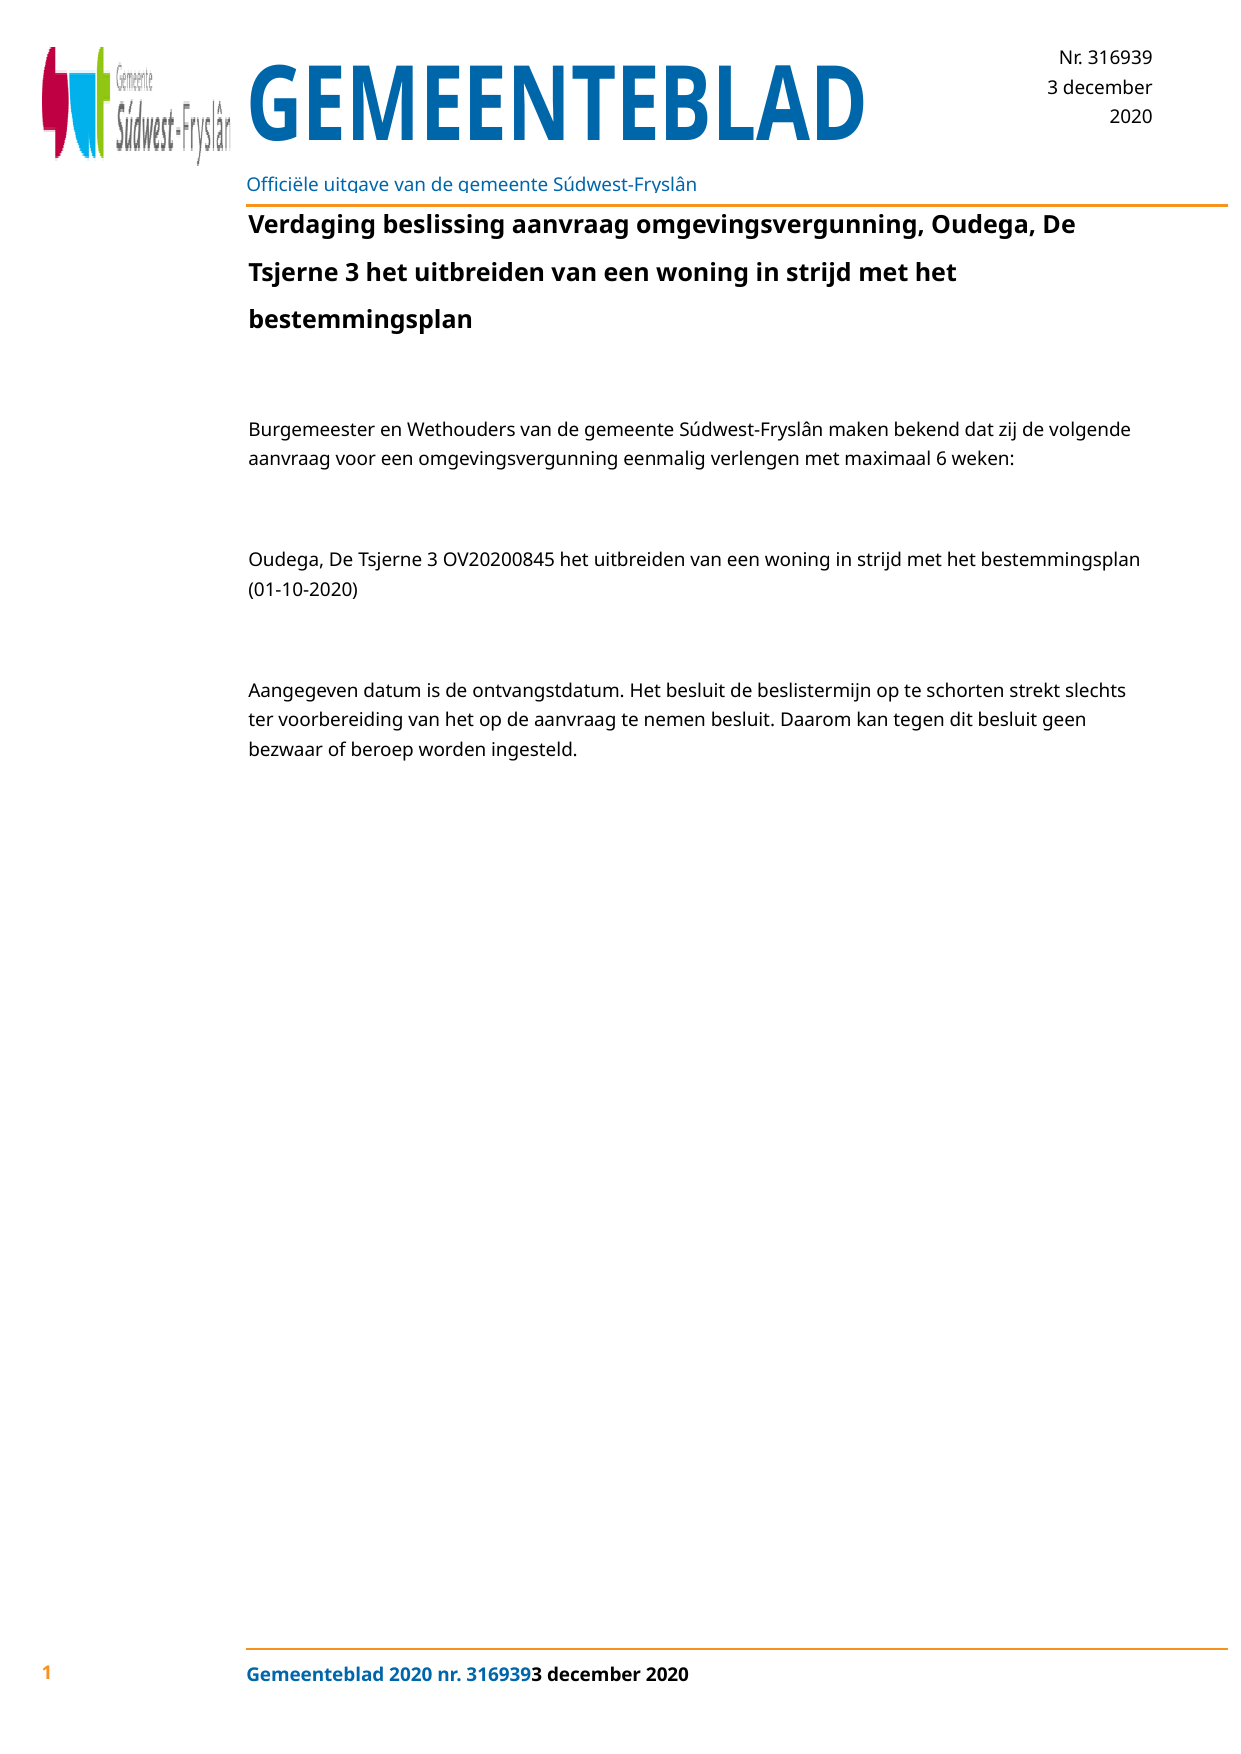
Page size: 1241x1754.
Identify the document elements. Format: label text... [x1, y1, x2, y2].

picture [41, 47, 231, 172]
text Verdaging beslissing aanvraag omgevingsvergunning, Oudega, De Tsjerne 3 het uitbreiden van een woning in strijd met het bestemmingsplan [248, 207, 1152, 336]
text Burgemeester en Wethouders van de gemeente Súdwest-Fryslân maken bekend dat zij de volgende aanvraag voor een omgevingsvergunning eenmalig verlengen met maximaal 6 weken: [248, 416, 1152, 471]
text Aangegeven datum is de ontvangstdatum. Het besluit de beslistermijn op te schorten strekt slechts ter voorbereiding van het op de aanvraag te nemen besluit. Daarom kan tegen dit besluit geen bezwaar of beroep worden ingesteld. [248, 677, 1152, 762]
text Oudega, De Tsjerne 3 OV20200845 het uitbreiden van een woning in strijd met het bestemmingsplan (01-10-2020) [248, 546, 1152, 602]
